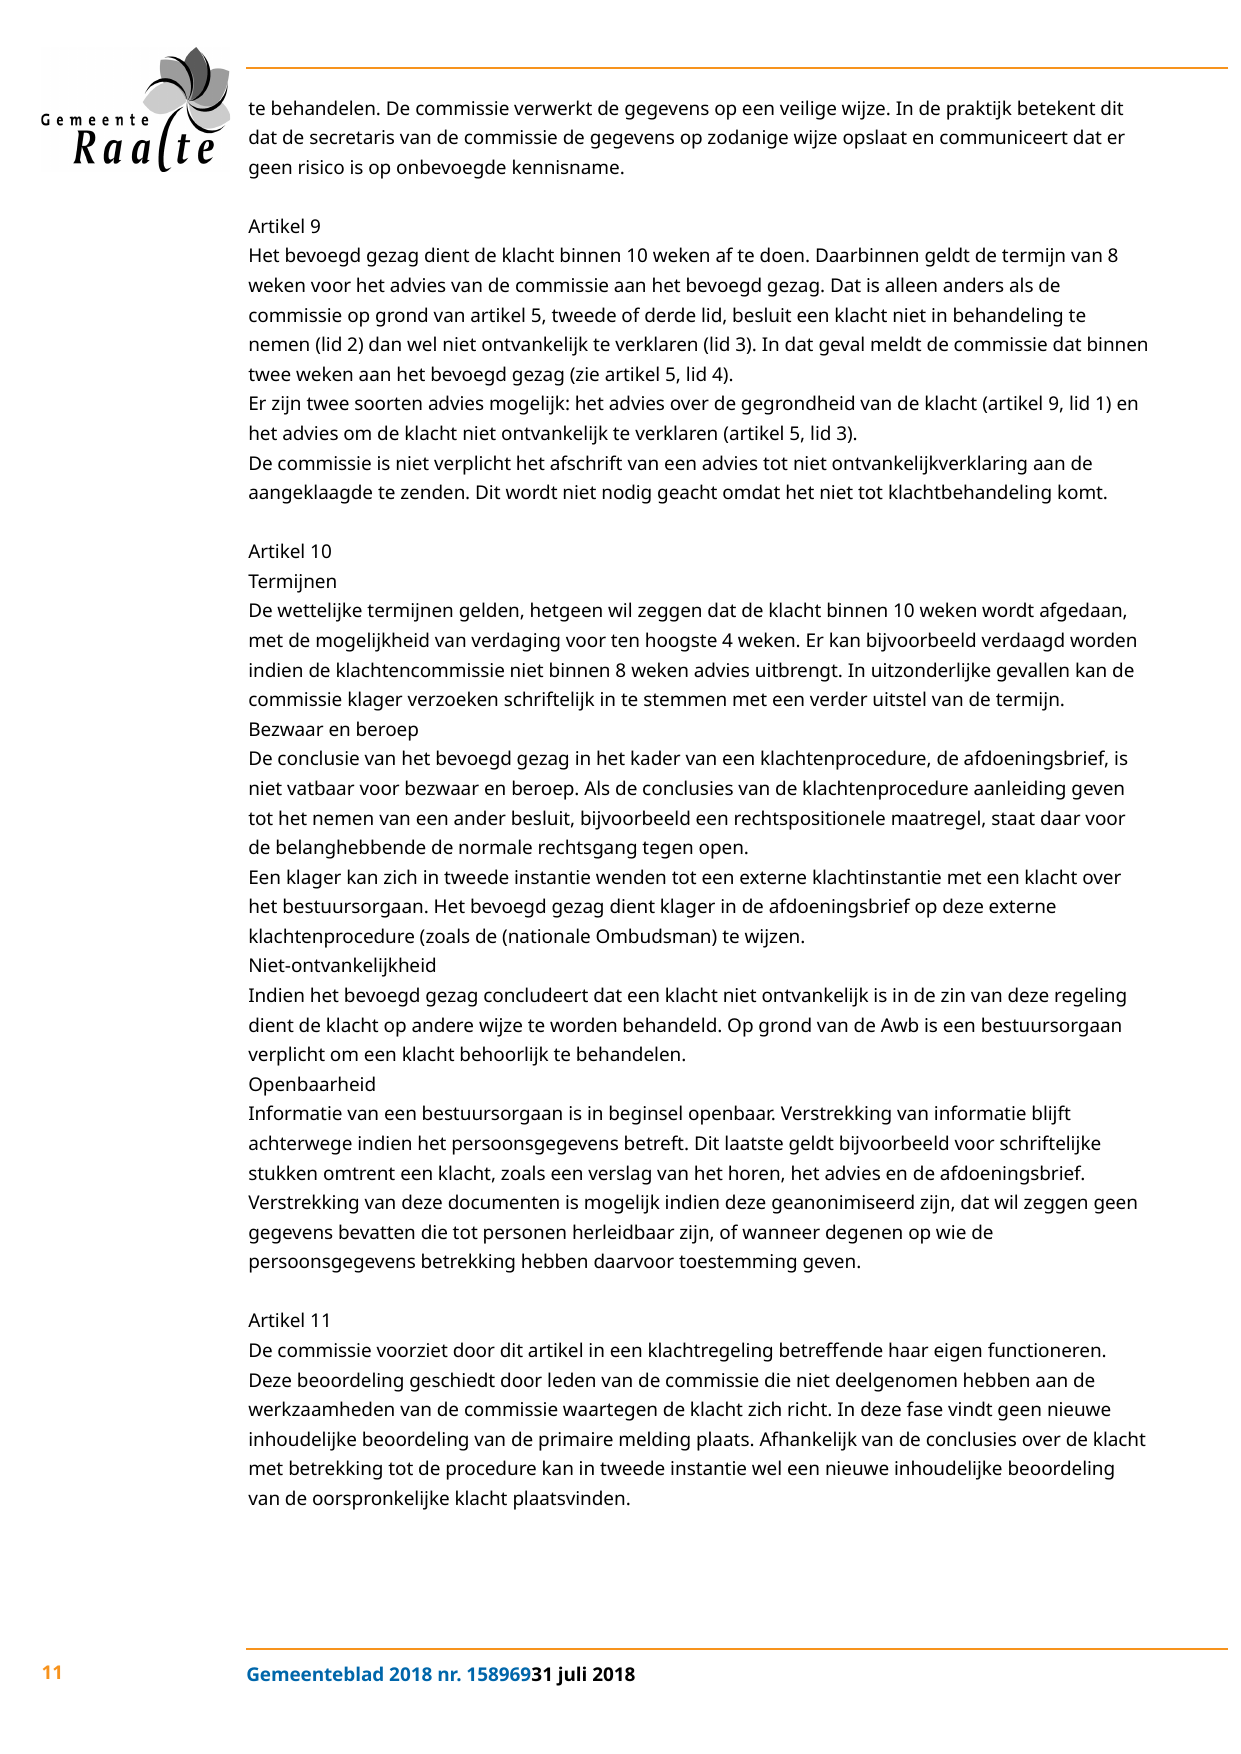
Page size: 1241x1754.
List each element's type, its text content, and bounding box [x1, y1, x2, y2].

text De wettelijke termijnen gelden, hetgeen wil zeggen dat de klacht binnen 10 weken wordt afgedaan, met de mogelijkheid van verdaging voor ten hoogste 4 weken. Er kan bijvoorbeeld verdaagd worden indien de klachtencommissie niet binnen 8 weken advies uitbrengt. In uitzonderlijke gevallen kan de commissie klager verzoeken schriftelijk in te stemmen met een verder uitstel van de termijn. [248, 598, 1152, 712]
text Artikel 9 [248, 213, 1152, 239]
text Indien het bevoegd gezag concludeert dat een klacht niet ontvankelijk is in de zin van deze regeling dient de klacht op andere wijze te worden behandeld. Op grond van de Awb is een bestuursorgaan verplicht om een klacht behoorlijk te behandelen. [248, 982, 1152, 1067]
text Er zijn twee soorten advies mogelijk: het advies over de gegrondheid van de klacht (artikel 9, lid 1) en het advies om de klacht niet ontvankelijk te verklaren (artikel 5, lid 3). [248, 391, 1152, 446]
text Openbaarheid [248, 1071, 1152, 1097]
picture [41, 47, 231, 172]
text Artikel 10 [248, 538, 1152, 564]
text De commissie voorziet door dit artikel in een klachtregeling betreffende haar eigen functioneren. Deze beoordeling geschiedt door leden van de commissie die niet deelgenomen hebben aan de werkzaamheden van de commissie waartegen de klacht zich richt. In deze fase vindt geen nieuwe inhoudelijke beoordeling van de primaire melding plaats. Afhankelijk van de conclusies over de klacht met betrekking tot de procedure kan in tweede instantie wel een nieuwe inhoudelijke beoordeling van de oorspronkelijke klacht plaatsvinden. [248, 1337, 1152, 1511]
text Termijnen [248, 568, 1152, 594]
text Informatie van een bestuursorgaan is in beginsel openbaar. Verstrekking van informatie blijft achterwege indien het persoonsgegevens betreft. Dit laatste geldt bijvoorbeeld voor schriftelijke stukken omtrent een klacht, zoals een verslag van het horen, het advies en de afdoeningsbrief. Verstrekking van deze documenten is mogelijk indien deze geanonimiseerd zijn, dat wil zeggen geen gegevens bevatten die tot personen herleidbaar zijn, of wanneer degenen op wie de persoonsgegevens betrekking hebben daarvoor toestemming geven. [248, 1101, 1152, 1274]
text De commissie is niet verplicht het afschrift van een advies tot niet ontvankelijkverklaring aan de aangeklaagde te zenden. Dit wordt niet nodig geacht omdat het niet tot klachtbehandeling komt. [248, 450, 1152, 505]
text Het bevoegd gezag dient de klacht binnen 10 weken af te doen. Daarbinnen geldt de termijn van 8 weken voor het advies van de commissie aan het bevoegd gezag. Dat is alleen anders als de commissie op grond van artikel 5, tweede of derde lid, besluit een klacht niet in behandeling te nemen (lid 2) dan wel niet ontvankelijk te verklaren (lid 3). In dat geval meldt de commissie dat binnen twee weken aan het bevoegd gezag (zie artikel 5, lid 4). [248, 243, 1152, 387]
text Niet-ontvankelijkheid [248, 953, 1152, 978]
text Een klager kan zich in tweede instantie wenden tot een externe klachtinstantie met een klacht over het bestuursorgaan. Het bevoegd gezag dient klager in de afdoeningsbrief op deze externe klachtenprocedure (zoals de (nationale Ombudsman) te wijzen. [248, 864, 1152, 949]
text Artikel 11 [248, 1308, 1152, 1333]
text Bezwaar en beroep [248, 716, 1152, 742]
text te behandelen. De commissie verwerkt de gegevens op een veilige wijze. In de praktijk betekent dit dat de secretaris van de commissie de gegevens op zodanige wijze opslaat en communiceert dat er geen risico is op onbevoegde kennisname. [248, 95, 1152, 180]
text De conclusie van het bevoegd gezag in het kader van een klachtenprocedure, de afdoeningsbrief, is niet vatbaar voor bezwaar en beroep. Als de conclusies van de klachtenprocedure aanleiding geven tot het nemen van een ander besluit, bijvoorbeeld een rechtspositionele maatregel, staat daar voor de belanghebbende de normale rechtsgang tegen open. [248, 746, 1152, 860]
